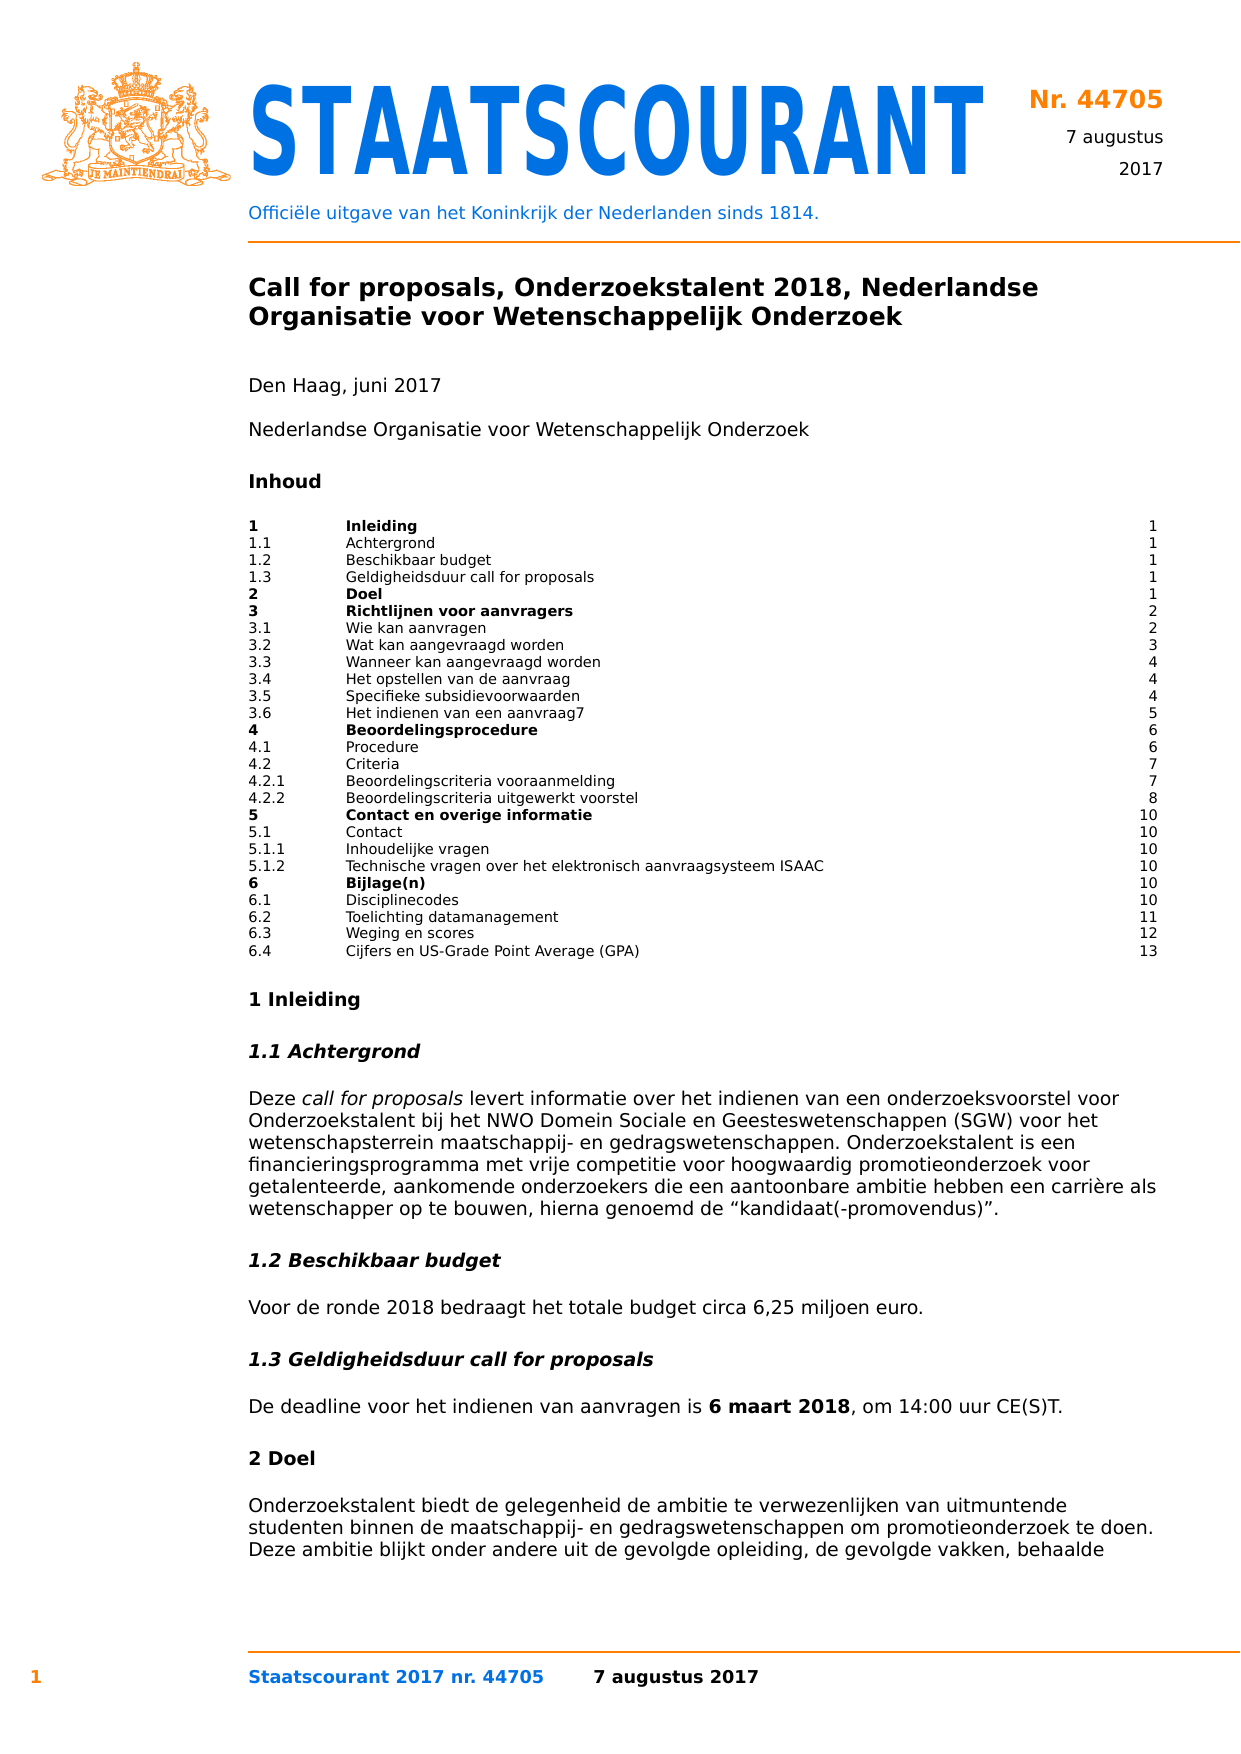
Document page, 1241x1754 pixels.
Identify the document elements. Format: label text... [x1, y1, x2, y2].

text Deze call for proposals levert informatie over het indienen van een onderzoeksvoorstel voor Onderzoekstalent bij het NWO Domein Sociale en Geesteswetenschappen (SGW) voor het wetenschapsterrein maatschappij- en gedragswetenschappen. Onderzoekstalent is een financieringsprogramma met vrije competitie voor hoogwaardig promotieonderzoek voor getalenteerde, aankomende onderzoekers die een aantoonbare ambitie hebben een carrière als wetenschapper op te bouwen, hierna genoemd de “kandidaat(-promovendus)”. [248, 1088, 1163, 1220]
table_cell 6.2 [248, 909, 340, 925]
table_cell Wie kan aanvragen [340, 620, 1085, 637]
table_cell Achtergrond [340, 535, 1085, 552]
table_cell Richtlijnen voor aanvragers [340, 603, 1085, 620]
subtitle 2 Doel [248, 1448, 1163, 1470]
table_cell Weging en scores [340, 925, 1085, 942]
table_cell 3.2 [248, 637, 340, 654]
table_cell Criteria [340, 756, 1085, 773]
table_cell Doel [340, 586, 1085, 603]
table_cell 4 [1085, 671, 1163, 688]
table_cell 13 [1085, 943, 1163, 959]
table_cell Beoordelingscriteria uitgewerkt voorstel [340, 790, 1085, 807]
table_cell Procedure [340, 739, 1085, 756]
table_cell Inhoudelijke vragen [340, 841, 1085, 857]
table_cell 6 [1085, 739, 1163, 756]
table_cell 2 [1085, 603, 1163, 620]
table_cell 2 [1085, 620, 1163, 637]
text Den Haag, juni 2017 [248, 375, 1163, 397]
table_cell 10 [1085, 807, 1163, 823]
table_cell 4.2 [248, 756, 340, 773]
table_cell Wat kan aangevraagd worden [340, 637, 1085, 654]
table_cell 2 [248, 586, 340, 603]
table_cell 10 [1085, 891, 1163, 908]
table_cell 4 [1085, 688, 1163, 705]
table_cell 5.1.1 [248, 841, 340, 857]
table_cell Technische vragen over het elektronisch aanvraagsysteem ISAAC [340, 858, 1085, 874]
text De deadline voor het indienen van aanvragen is 6 maart 2018, om 14:00 uur CE(S)T. [248, 1396, 1163, 1418]
table_cell 1.2 [248, 552, 340, 569]
table_cell 2017 [998, 153, 1240, 203]
table_cell 6.1 [248, 891, 340, 908]
table_cell Officiële uitgave van het Koninkrijk der Nederlanden sinds 1814. [248, 203, 1240, 241]
table_cell Beoordelingsprocedure [340, 722, 1085, 739]
table_cell 1 [1085, 552, 1163, 569]
table_cell Wanneer kan aangevraagd worden [340, 654, 1085, 671]
table_cell 10 [1085, 858, 1163, 874]
table_cell 5 [1085, 705, 1163, 722]
table_header STAATSCOURANT [248, 62, 998, 203]
table_cell Toelichting datamanagement [340, 909, 1085, 925]
table_cell 3 [1085, 637, 1163, 654]
table_cell 7 augustus [998, 121, 1240, 153]
table_cell 11 [1085, 909, 1163, 925]
table_cell 3 [248, 603, 340, 620]
table_cell Beoordelingscriteria vooraanmelding [340, 773, 1085, 789]
table_cell Contact [340, 824, 1085, 841]
table_cell 1 [1085, 569, 1163, 586]
table_cell Het indienen van een aanvraag7 [340, 705, 1085, 722]
table_cell 3.1 [248, 620, 340, 637]
table_cell 6 [248, 875, 340, 891]
table_cell 8 [1085, 790, 1163, 807]
table_cell 6.4 [248, 943, 340, 959]
subtitle Inhoud [248, 471, 1163, 493]
table_cell 3.4 [248, 671, 340, 688]
table_header 1 [248, 518, 340, 535]
subtitle 1 Inleiding [248, 989, 1163, 1011]
table_cell Bijlage(n) [340, 875, 1085, 891]
table_cell 4 [248, 722, 340, 739]
table_cell 12 [1085, 925, 1163, 942]
table_cell 5 [248, 807, 340, 823]
subtitle 1.2 Beschikbaar budget [248, 1250, 1163, 1272]
subtitle 1.3 Geldigheidsduur call for proposals [248, 1349, 1163, 1371]
subtitle Call for proposals, Onderzoekstalent 2018, Nederlandse Organisatie voor Wetenschappelijk Onderzoek [248, 273, 1163, 331]
table_cell 3.6 [248, 705, 340, 722]
table_cell 4.2.1 [248, 773, 340, 789]
table_cell 3.3 [248, 654, 340, 671]
table_cell Beschikbaar budget [340, 552, 1085, 569]
subtitle 1.1 Achtergrond [248, 1041, 1163, 1063]
table_header Inleiding [340, 518, 1085, 535]
table_cell 10 [1085, 841, 1163, 857]
table_cell Cijfers en US-Grade Point Average (GPA) [340, 943, 1085, 959]
table_cell Specifieke subsidievoorwaarden [340, 688, 1085, 705]
table_header [25, 62, 248, 241]
text Voor de ronde 2018 bedraagt het totale budget circa 6,25 miljoen euro. [248, 1297, 1163, 1319]
table_header 1 [1085, 518, 1163, 535]
table_cell 1.3 [248, 569, 340, 586]
table_cell 7 [1085, 773, 1163, 789]
text Nederlandse Organisatie voor Wetenschappelijk Onderzoek [248, 419, 1163, 441]
table_cell 4.2.2 [248, 790, 340, 807]
table_cell 1 [1085, 586, 1163, 603]
table_cell Contact en overige informatie [340, 807, 1085, 823]
table_header Nr. 44705 [998, 62, 1240, 121]
table_cell Disciplinecodes [340, 891, 1085, 908]
text Onderzoekstalent biedt de gelegenheid de ambitie te verwezenlijken van uitmuntende studenten binnen de maatschappij- en gedragswetenschappen om promotieonderzoek te doen. Deze ambitie blijkt onder andere uit de gevolgde opleiding, de gevolgde vakken, behaalde [248, 1495, 1163, 1561]
table_cell 10 [1085, 875, 1163, 891]
table_cell 4.1 [248, 739, 340, 756]
picture [41, 62, 231, 186]
table_cell Geldigheidsduur call for proposals [340, 569, 1085, 586]
table_cell 3.5 [248, 688, 340, 705]
table_cell 1.1 [248, 535, 340, 552]
table_cell Het opstellen van de aanvraag [340, 671, 1085, 688]
table_cell 5.1.2 [248, 858, 340, 874]
table_cell 5.1 [248, 824, 340, 841]
table_cell 10 [1085, 824, 1163, 841]
table_cell 4 [1085, 654, 1163, 671]
table_cell 6.3 [248, 925, 340, 942]
table_cell 1 [1085, 535, 1163, 552]
table_cell 6 [1085, 722, 1163, 739]
table_cell 7 [1085, 756, 1163, 773]
